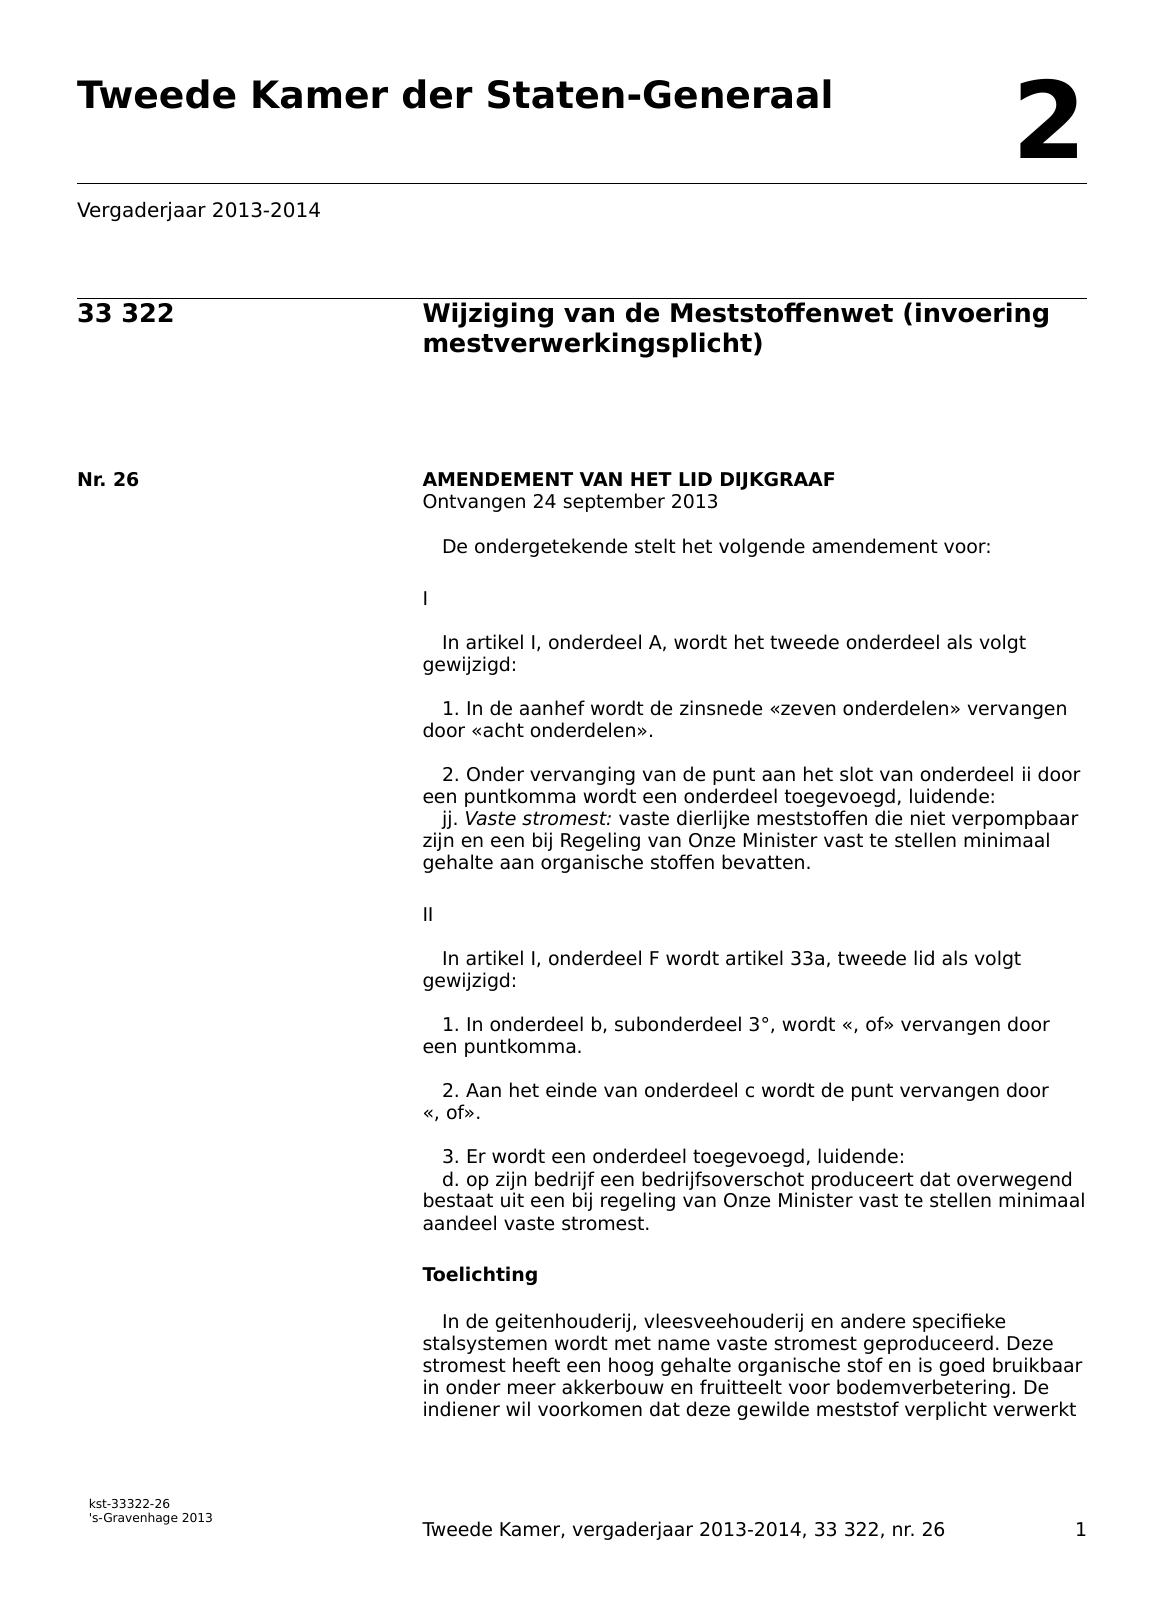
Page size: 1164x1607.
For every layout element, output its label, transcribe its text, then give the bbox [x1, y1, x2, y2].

subtitle II [422, 904, 1087, 926]
text 2. Aan het einde van onderdeel c wordt de punt vervangen door «, of». [422, 1080, 1087, 1124]
text 2. Onder vervanging van de punt aan het slot van onderdeel ii door een puntkomma wordt een onderdeel toegevoegd, luidende: [422, 764, 1087, 808]
text In artikel I, onderdeel A, wordt het tweede onderdeel als volgt gewijzigd: [422, 632, 1087, 676]
text 3. Er wordt een onderdeel toegevoegd, luidende: [422, 1146, 1087, 1168]
text 's-Gravenhage 2013 [88, 1511, 323, 1525]
text Ontvangen 24 september 2013 [422, 491, 1087, 513]
text jj. Vaste stromest: vaste dierlijke meststoffen die niet verpompbaar zijn en een bij Regeling van Onze Minister vast te stellen minimaal gehalte aan organische stoffen bevatten. [422, 808, 1087, 874]
subtitle 33 322 Wijziging van de Meststoffenwet (invoering mestverwerkingsplicht) [77, 299, 1087, 358]
text kst-33322-26 [88, 1497, 323, 1511]
text In artikel I, onderdeel F wordt artikel 33a, tweede lid als volgt gewijzigd: [422, 948, 1087, 992]
subtitle Nr. 26 AMENDEMENT VAN HET LID DIJKGRAAF [77, 469, 1087, 491]
table_header Tweede Kamer der Staten-Generaal [77, 59, 886, 183]
text In de geitenhouderij, vleesveehouderij en andere specifieke stalsystemen wordt met name vaste stromest geproduceerd. Deze stromest heeft een hoog gehalte organische stof en is goed bruikbaar in onder meer akkerbouw en fruitteelt voor bodemverbetering. De indiener wil voorkomen dat deze gewilde meststof verplicht verwerkt [422, 1311, 1087, 1421]
table_cell Vergaderjaar 2013-2014 [77, 184, 1087, 298]
text De ondergetekende stelt het volgende amendement voor: [422, 536, 1087, 557]
text d. op zijn bedrijf een bedrijfsoverschot produceert dat overwegend bestaat uit een bij regeling van Onze Minister vast te stellen minimaal aandeel vaste stromest. [422, 1168, 1087, 1234]
table_header 2 [886, 59, 1087, 183]
text 1. In de aanhef wordt de zinsnede «zeven onderdelen» vervangen door «acht onderdelen». [422, 698, 1087, 742]
subtitle I [422, 587, 1087, 609]
subtitle Toelichting [422, 1264, 1087, 1286]
text 1. In onderdeel b, subonderdeel 3°, wordt «, of» vervangen door een puntkomma. [422, 1014, 1087, 1058]
